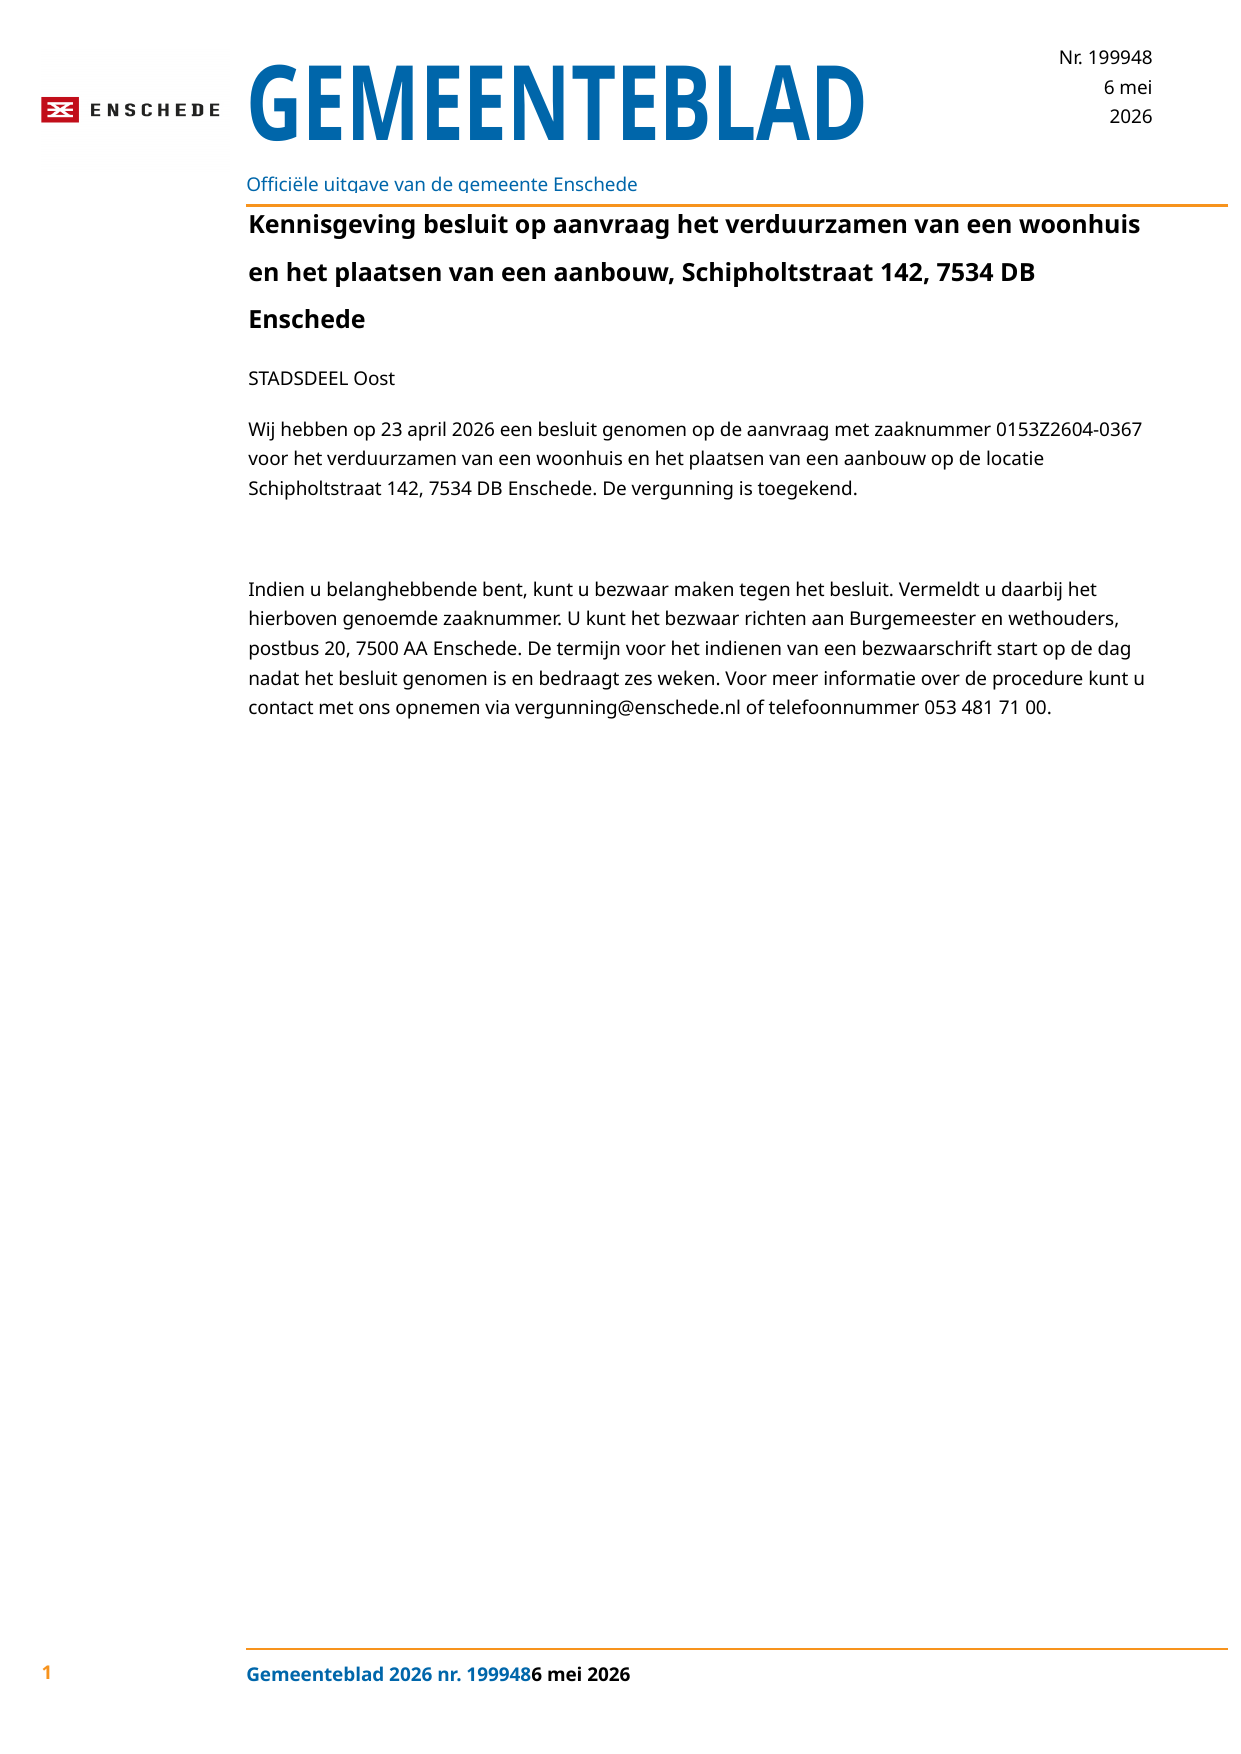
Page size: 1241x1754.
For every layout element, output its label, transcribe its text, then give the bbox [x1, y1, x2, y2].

text Kennisgeving besluit op aanvraag het verduurzamen van een woonhuis en het plaatsen van een aanbouw, Schipholtstraat 142, 7534 DB Enschede [248, 207, 1152, 336]
text STADSDEEL Oost [248, 366, 1152, 391]
picture [41, 47, 231, 172]
text Indien u belanghebbende bent, kunt u bezwaar maken tegen het besluit. Vermeldt u daarbij het hierboven genoemde zaaknummer. U kunt het bezwaar richten aan Burgemeester en wethouders, postbus 20, 7500 AA Enschede. De termijn voor het indienen van een bezwaarschrift start op de dag nadat het besluit genomen is en bedraagt zes weken. Voor meer informatie over de procedure kunt u contact met ons opnemen via vergunning@enschede.nl of telefoonnummer 053 481 71 00. [248, 576, 1152, 720]
text Wij hebben op 23 april 2026 een besluit genomen op de aanvraag met zaaknummer 0153Z2604-0367 voor het verduurzamen van een woonhuis en het plaatsen van een aanbouw op de locatie Schipholtstraat 142, 7534 DB Enschede. De vergunning is toegekend. [248, 416, 1152, 501]
